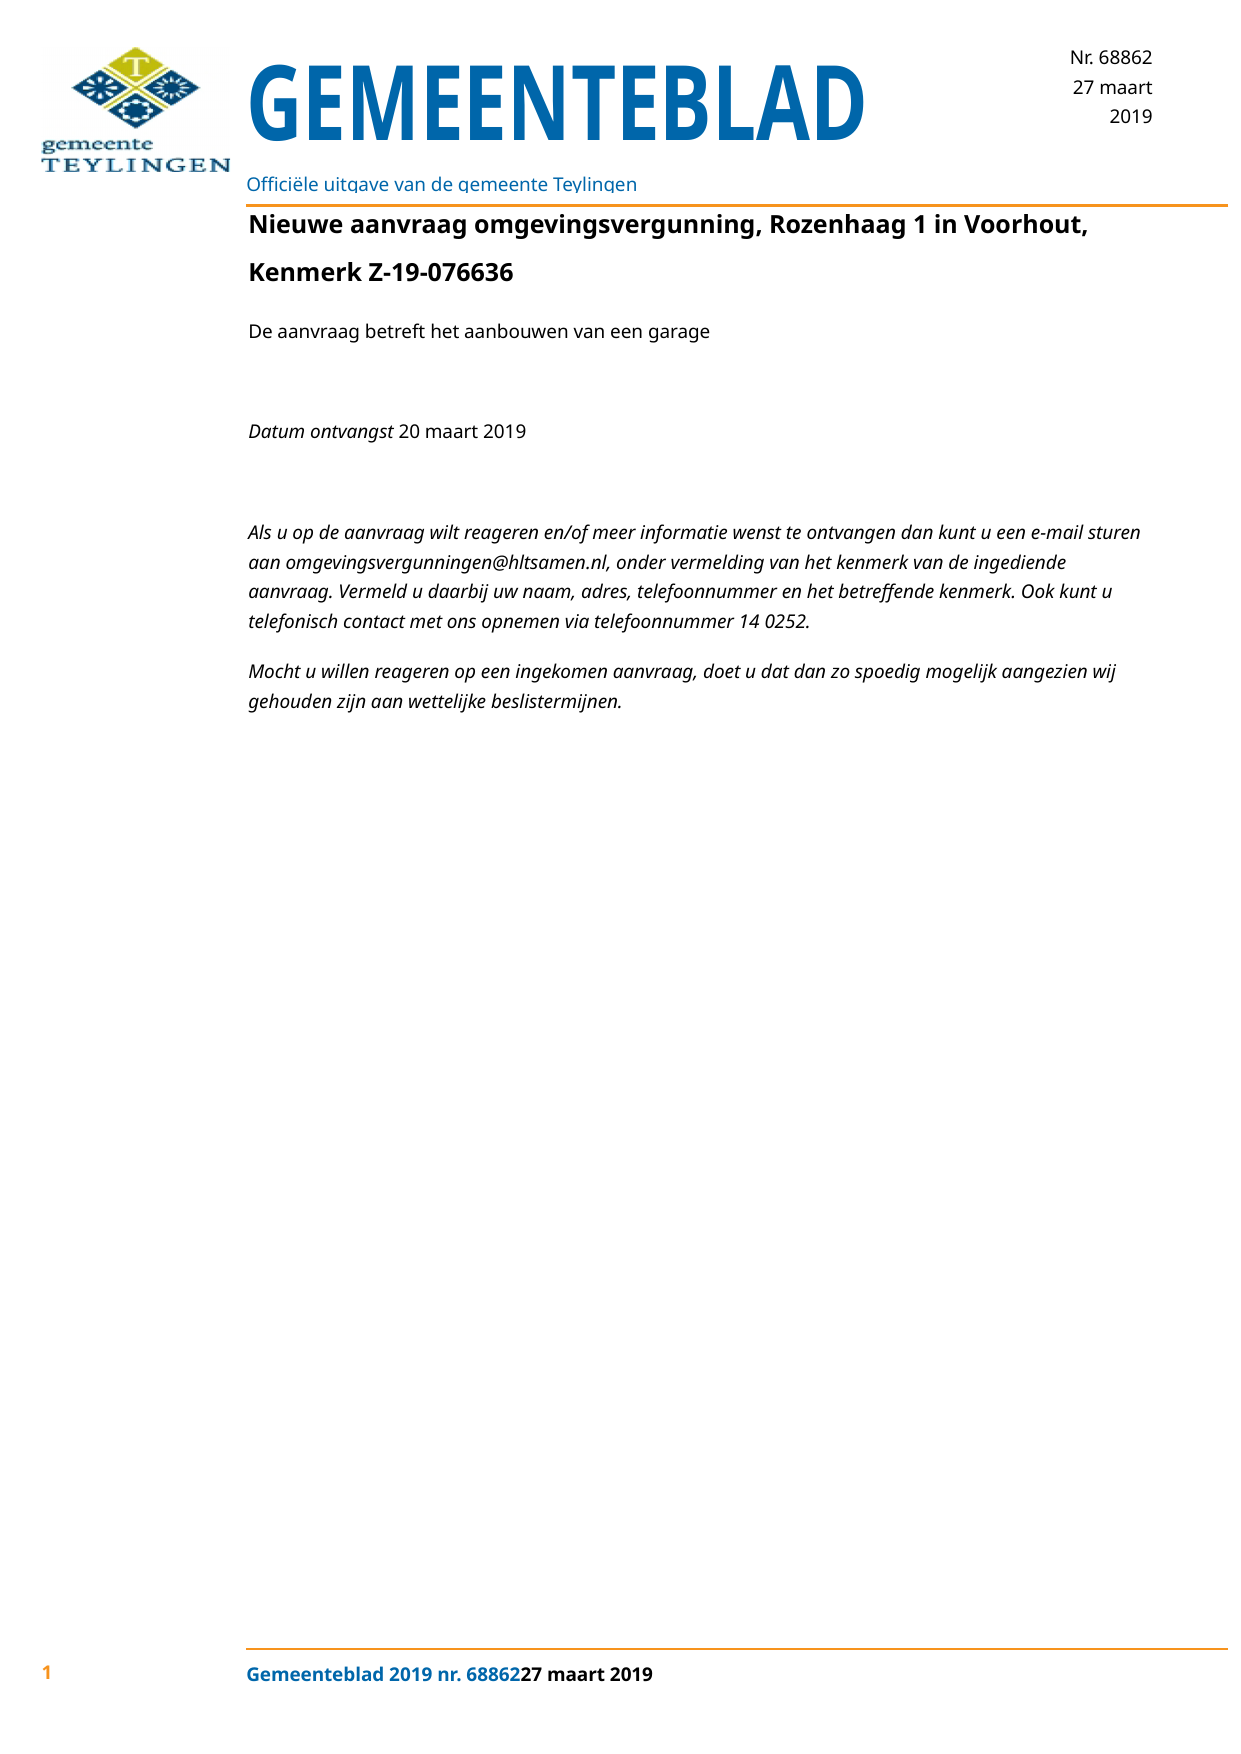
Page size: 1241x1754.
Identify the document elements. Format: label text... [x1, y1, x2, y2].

text Nieuwe aanvraag omgevingsvergunning, Rozenhaag 1 in Voorhout, Kenmerk Z-19-076636 [248, 207, 1152, 288]
picture [41, 47, 231, 172]
text Datum ontvangst 20 maart 2019 [248, 419, 1152, 444]
text De aanvraag betreft het aanbouwen van een garage [248, 318, 1152, 344]
text Mocht u willen reageren op een ingekomen aanvraag, doet u dat dan zo spoedig mogelijk aangezien wij gehouden zijn aan wettelijke beslistermijnen. [248, 659, 1152, 714]
text Als u op de aanvraag wilt reageren en/of meer informatie wenst te ontvangen dan kunt u een e-mail sturen aan omgevingsvergunningen@hltsamen.nl, onder vermelding van het kenmerk van de ingediende aanvraag. Vermeld u daarbij uw naam, adres, telefoonnummer en het betreffende kenmerk. Ook kunt u telefonisch contact met ons opnemen via telefoonnummer 14 0252. [248, 519, 1152, 634]
